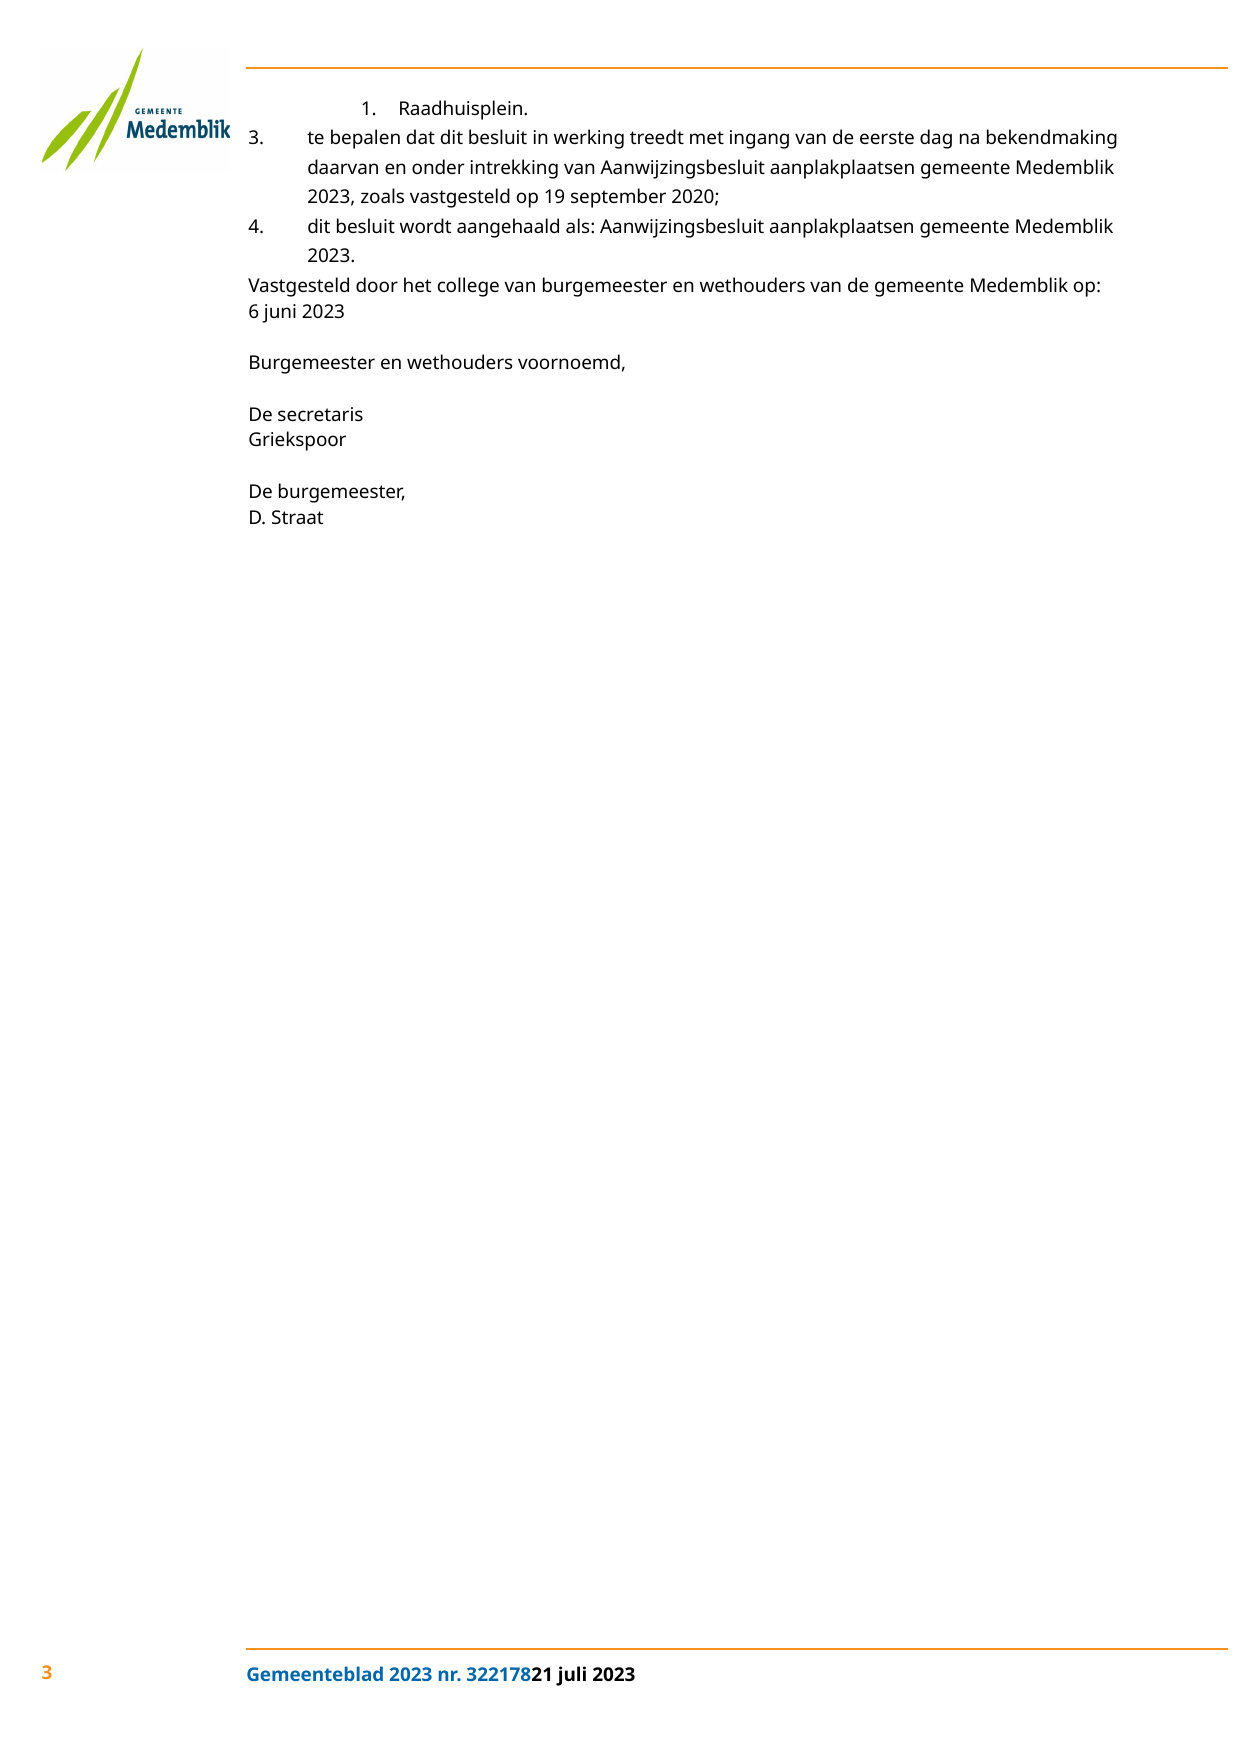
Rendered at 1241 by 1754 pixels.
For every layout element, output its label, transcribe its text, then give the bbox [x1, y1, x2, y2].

text D. Straat [248, 504, 1152, 529]
picture [41, 47, 231, 172]
list te bepalen dat dit besluit in werking treedt met ingang van de eerste dag na bekendmaking daarvan en onder intrekking van Aanwijzingsbesluit aanplakplaatsen gemeente Medemblik 2023, zoals vastgesteld op 19 september 2020; [248, 124, 1152, 209]
text Vastgesteld door het college van burgemeester en wethouders van de gemeente Medemblik op: [248, 272, 1152, 298]
list dit besluit wordt aangehaald als: Aanwijzingsbesluit aanplakplaatsen gemeente Medemblik 2023. [248, 213, 1152, 268]
list Raadhuisplein. [361, 95, 1152, 121]
text De burgemeester, [248, 478, 1152, 504]
text 6 juni 2023 [248, 298, 1152, 324]
text De secretaris [248, 401, 1152, 427]
text Burgemeester en wethouders voornoemd, [248, 349, 1152, 375]
text Griekspoor [248, 427, 1152, 452]
